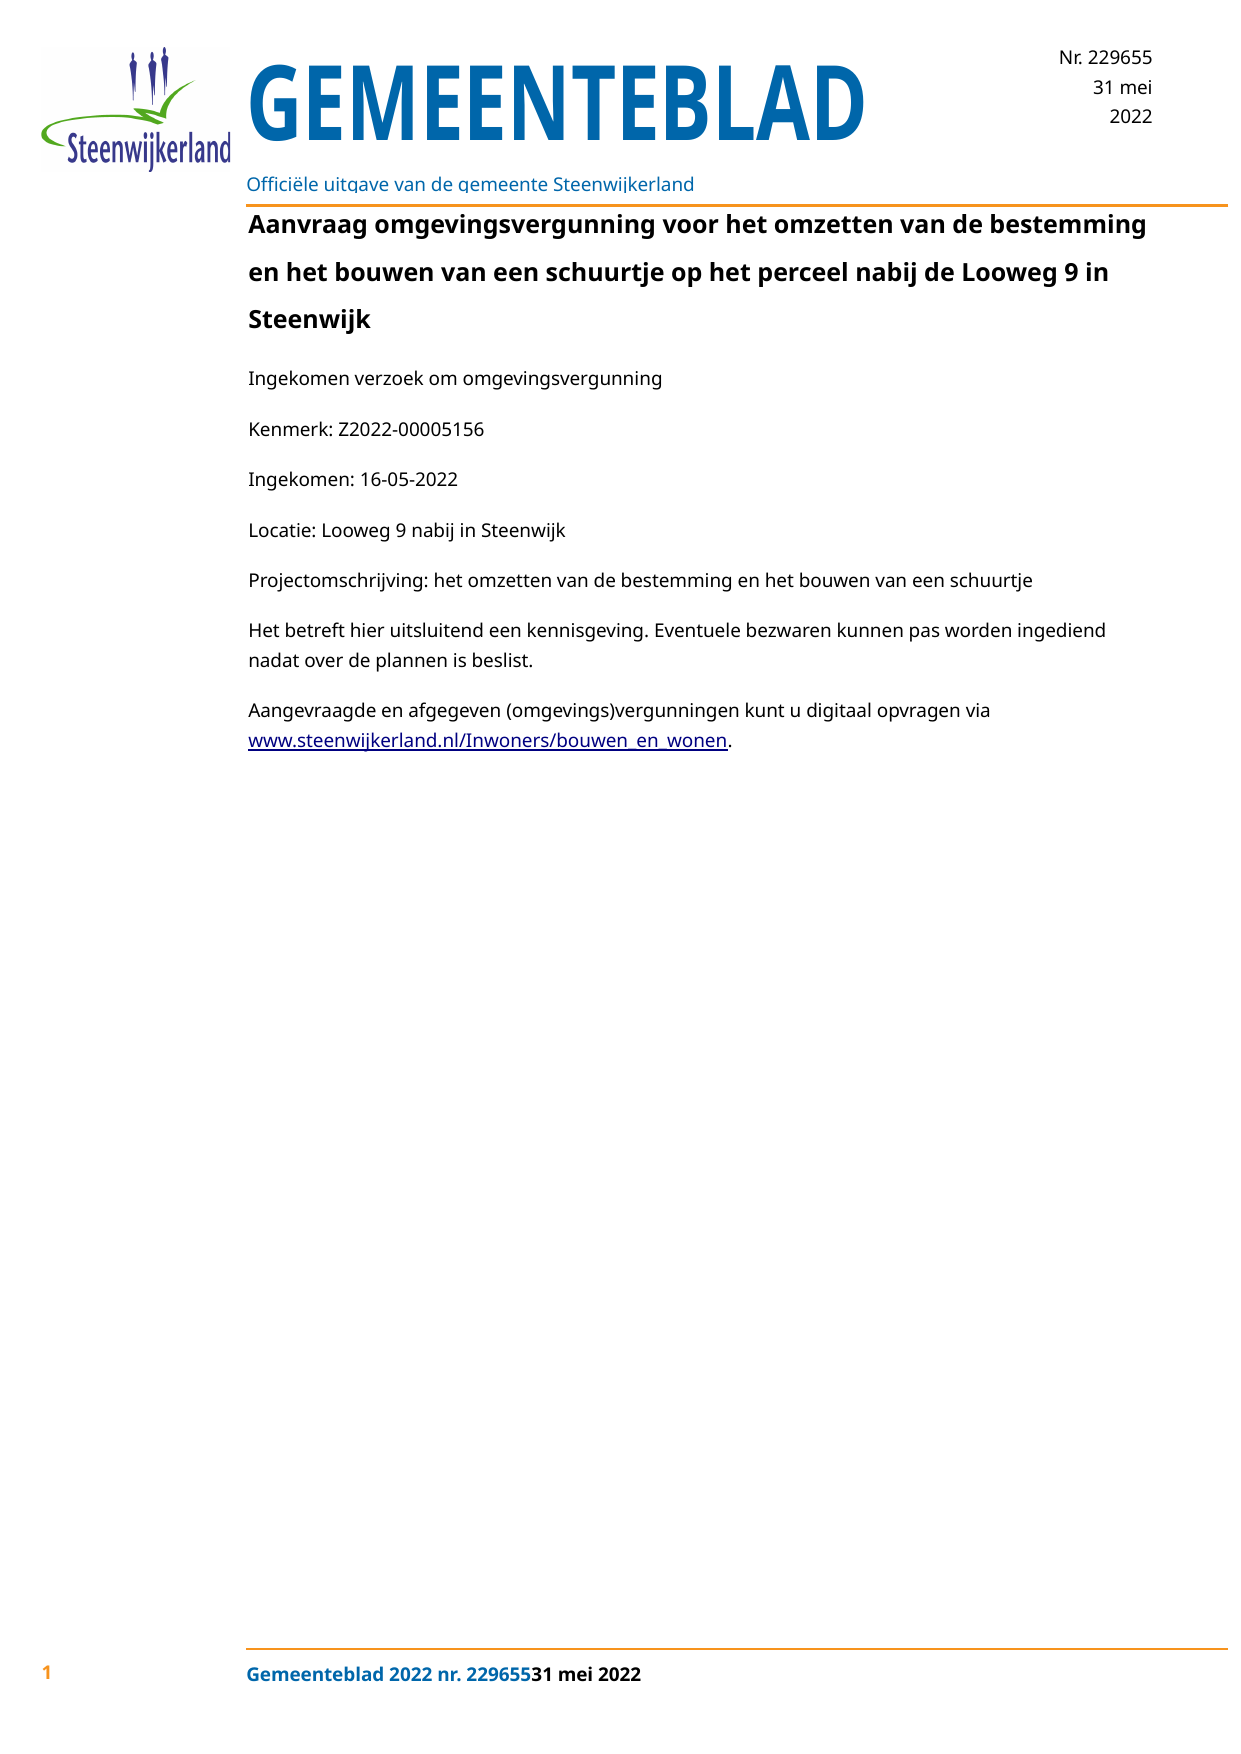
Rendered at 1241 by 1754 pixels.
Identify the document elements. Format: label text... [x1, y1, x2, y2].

text Aanvraag omgevingsvergunning voor het omzetten van de bestemming en het bouwen van een schuurtje op het perceel nabij de Looweg 9 in Steenwijk [248, 207, 1152, 336]
text Ingekomen: 16-05-2022 [248, 466, 1152, 492]
text Projectomschrijving: het omzetten van de bestemming en het bouwen van een schuurtje [248, 567, 1152, 593]
picture [41, 47, 231, 172]
text Aangevraagde en afgegeven (omgevings)vergunningen kunt u digitaal opvragen via www.steenwijkerland.nl/Inwoners/bouwen_en_wonen. [248, 698, 1152, 753]
text Locatie: Looweg 9 nabij in Steenwijk [248, 517, 1152, 542]
text Ingekomen verzoek om omgevingsvergunning [248, 366, 1152, 391]
text Het betreft hier uitsluitend een kennisgeving. Eventuele bezwaren kunnen pas worden ingediend nadat over de plannen is beslist. [248, 618, 1152, 673]
text Kenmerk: Z2022-00005156 [248, 416, 1152, 442]
